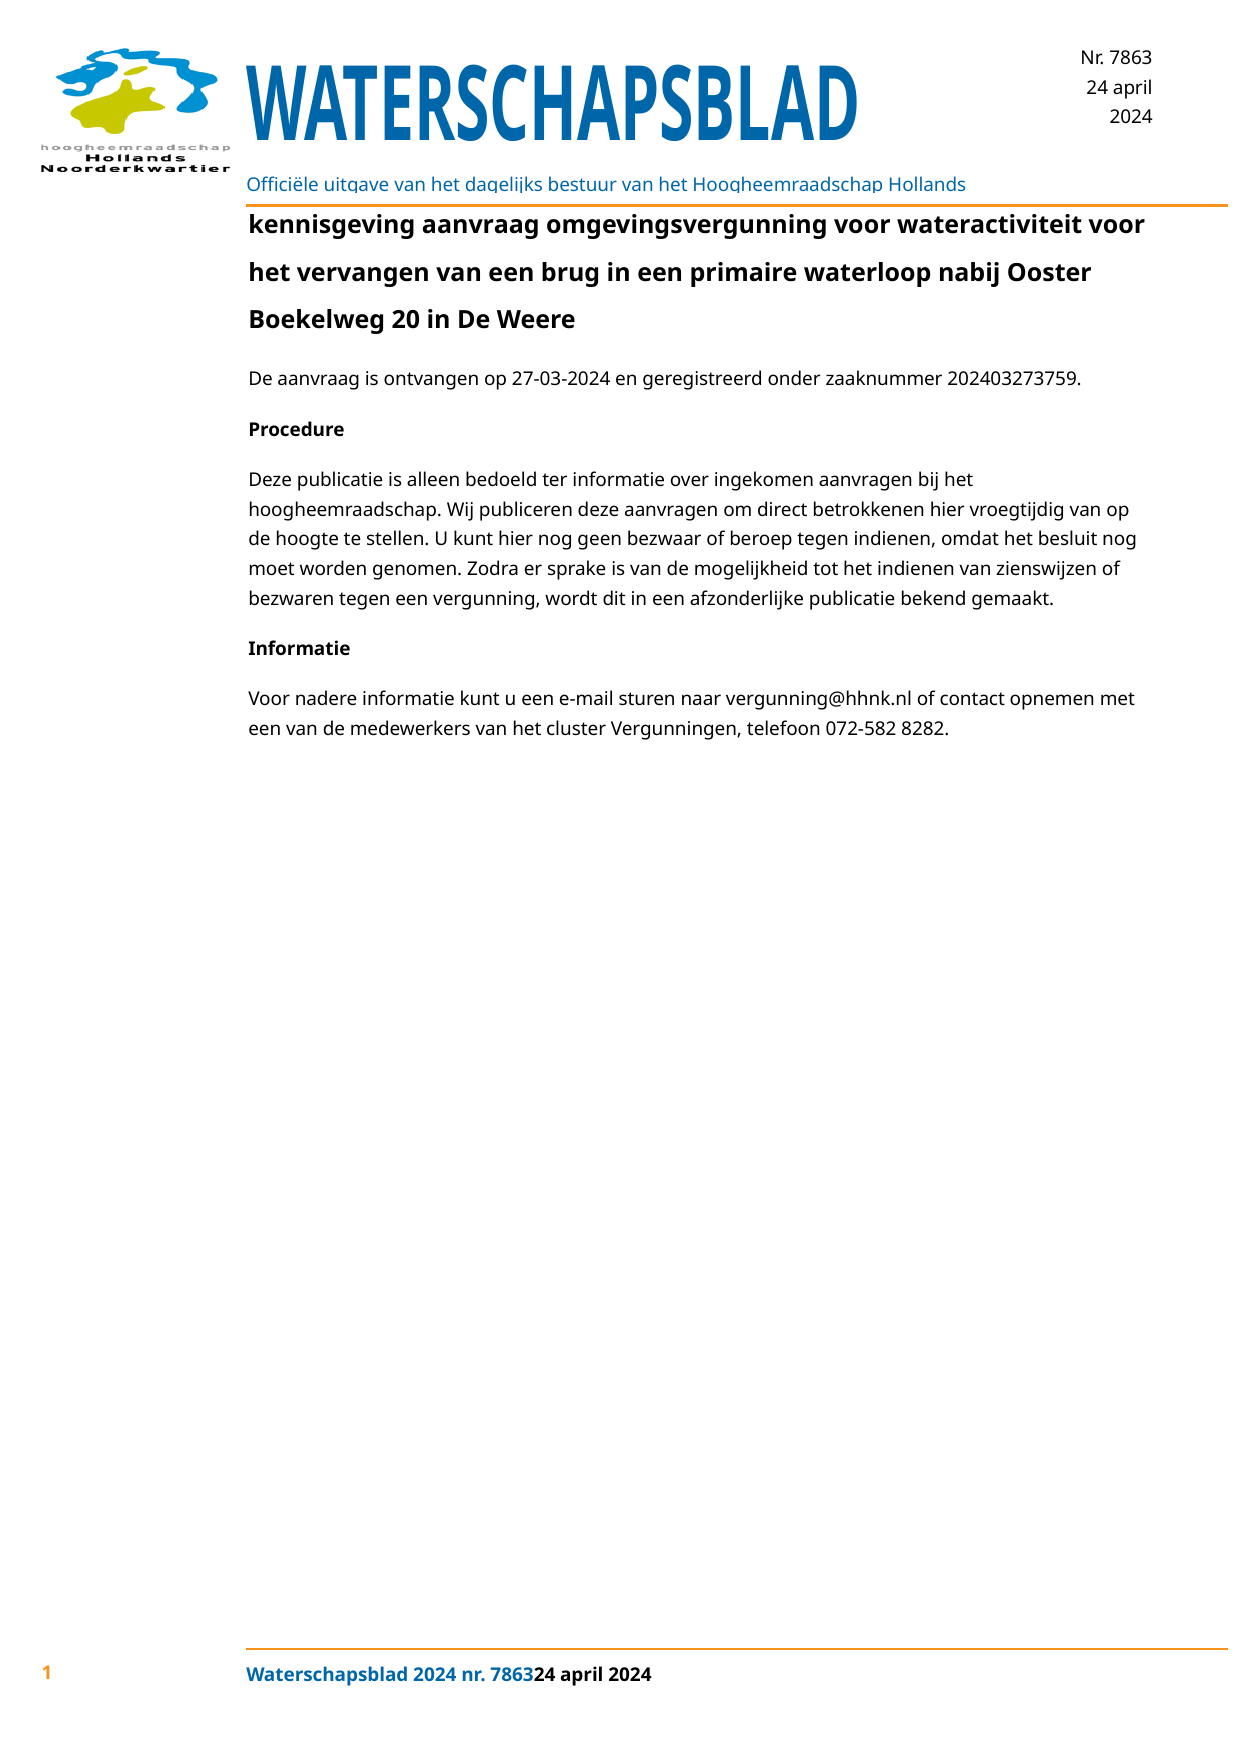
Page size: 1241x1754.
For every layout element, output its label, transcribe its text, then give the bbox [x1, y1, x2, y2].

text Procedure [248, 416, 1152, 442]
text Informatie [248, 635, 1152, 661]
text De aanvraag is ontvangen op 27-03-2024 en geregistreerd onder zaaknummer 202403273759. [248, 366, 1152, 391]
text Voor nadere informatie kunt u een e-mail sturen naar vergunning@hhnk.nl of contact opnemen met een van de medewerkers van het cluster Vergunningen, telefoon 072-582 8282. [248, 686, 1152, 741]
picture [41, 47, 231, 172]
text Deze publicatie is alleen bedoeld ter informatie over ingekomen aanvragen bij het hoogheemraadschap. Wij publiceren deze aanvragen om direct betrokkenen hier vroegtijdig van op de hoogte te stellen. U kunt hier nog geen bezwaar of beroep tegen indienen, omdat het besluit nog moet worden genomen. Zodra er sprake is van de mogelijkheid tot het indienen van zienswijzen of bezwaren tegen een vergunning, wordt dit in een afzonderlijke publicatie bekend gemaakt. [248, 466, 1152, 610]
text kennisgeving aanvraag omgevingsvergunning voor wateractiviteit voor het vervangen van een brug in een primaire waterloop nabij Ooster Boekelweg 20 in De Weere [248, 207, 1152, 336]
